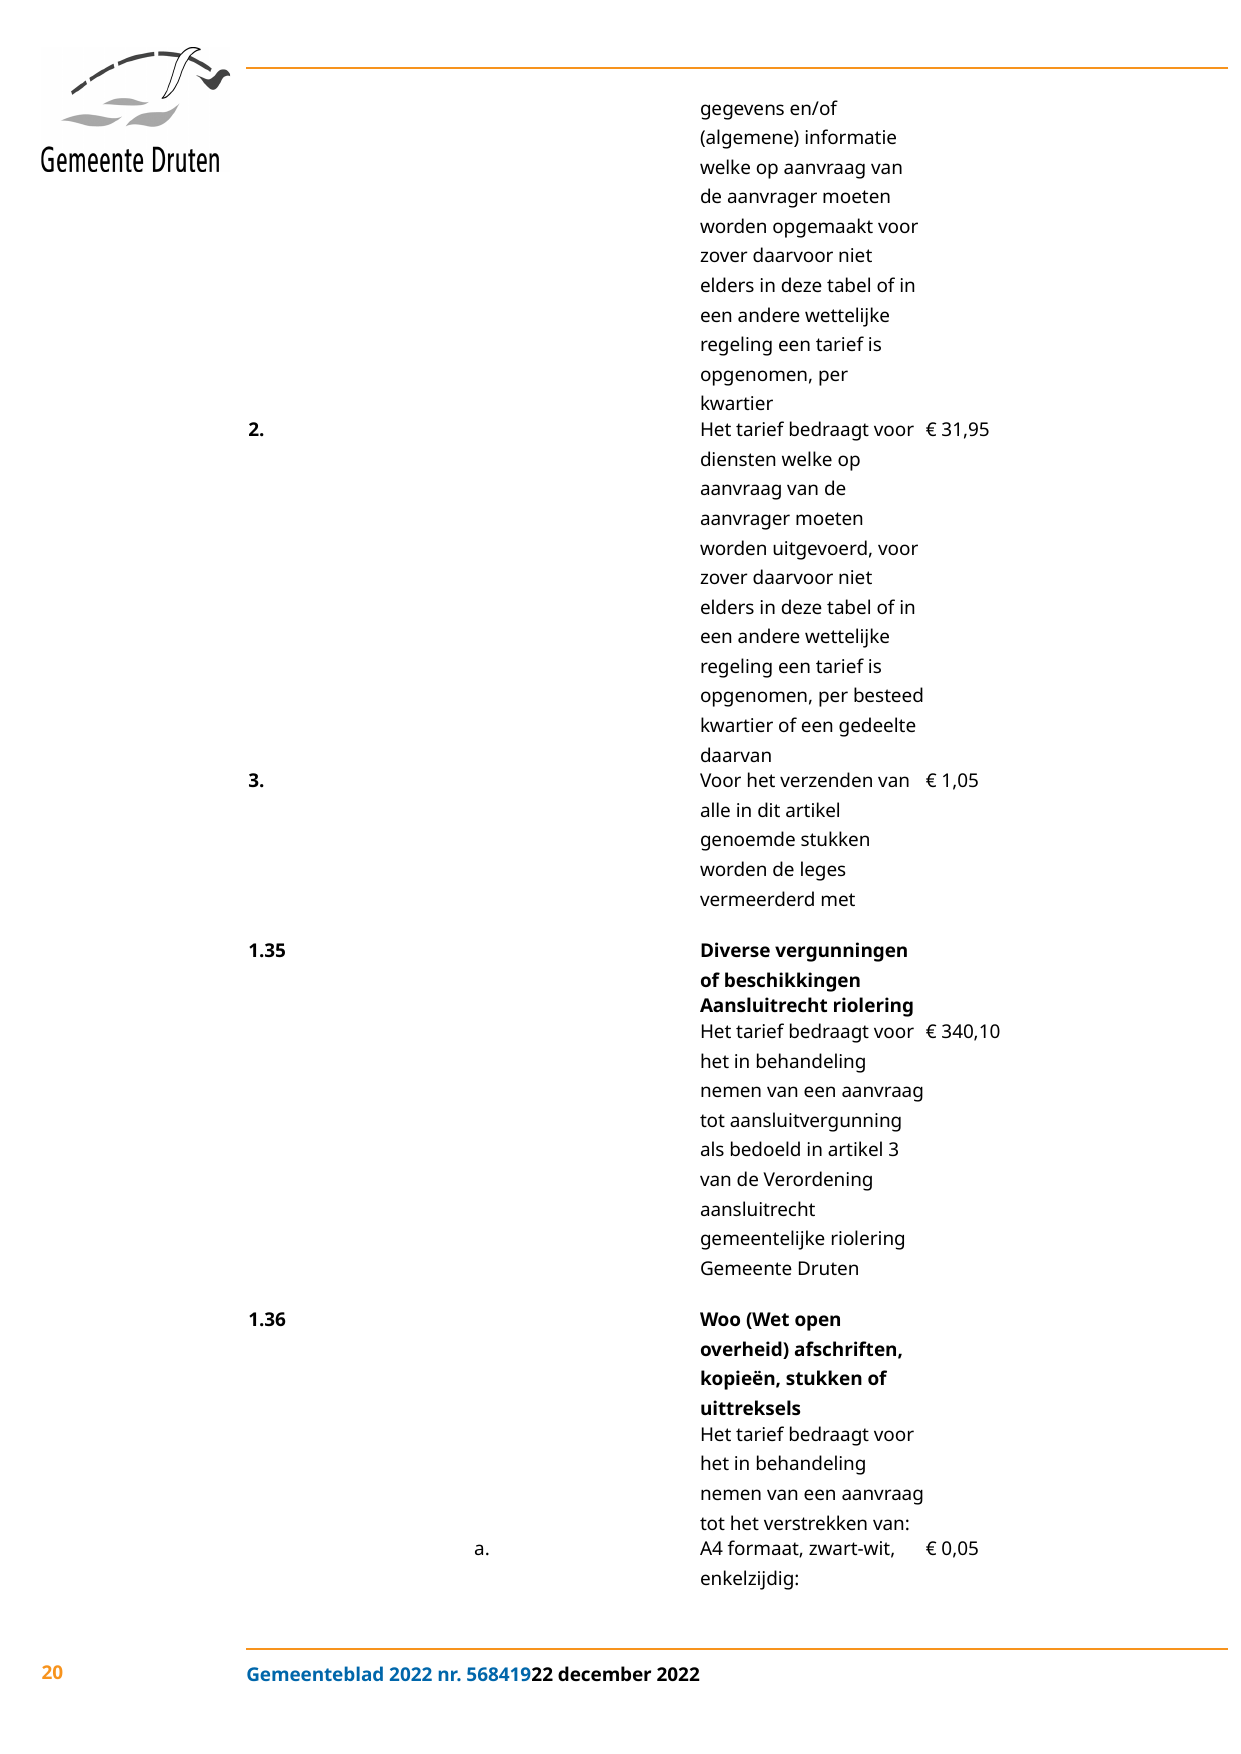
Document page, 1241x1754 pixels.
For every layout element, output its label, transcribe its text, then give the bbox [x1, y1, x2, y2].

table_cell [248, 1535, 474, 1591]
table_cell Aansluitrecht riolering [700, 993, 926, 1018]
table_cell [474, 937, 700, 993]
table_cell [700, 1281, 926, 1306]
table_cell [474, 1306, 700, 1421]
table_cell [926, 1306, 1152, 1421]
table_cell [248, 1018, 474, 1281]
table_cell Het tarief bedraagt voor het in behandeling nemen van een aanvraag tot aansluitvergunning als bedoeld in artikel 3 van de Verordening aansluitrecht gemeentelijke riolering Gemeente Druten [700, 1018, 926, 1281]
table_cell [248, 1421, 474, 1535]
table_cell Diverse vergunningen of beschikkingen [700, 937, 926, 993]
table_cell [926, 912, 1152, 937]
picture [41, 47, 231, 172]
table_cell [474, 912, 700, 937]
table_cell [474, 1421, 700, 1535]
table_cell [248, 993, 474, 1018]
table_cell [926, 937, 1152, 993]
table_cell Woo (Wet open overheid) afschriften, kopieën, stukken of uittreksels [700, 1306, 926, 1421]
table_cell [474, 1281, 700, 1306]
table_cell 2. [248, 416, 474, 767]
table_cell [926, 993, 1152, 1018]
table_cell gegevens en/of (algemene) informatie welke op aanvraag van de aanvrager moeten worden opgemaakt voor zover daarvoor niet elders in deze tabel of in een andere wettelijke regeling een tarief is opgenomen, per kwartier [700, 95, 926, 416]
table_cell [926, 95, 1152, 416]
table_cell [474, 95, 700, 416]
table_cell [474, 1018, 700, 1281]
table_cell 3. [248, 768, 474, 912]
table_cell € 1,05 [926, 768, 1152, 912]
table_cell 1.36 [248, 1306, 474, 1421]
table_cell € 0,05 [926, 1535, 1152, 1591]
table_cell Voor het verzenden van alle in dit artikel genoemde stukken worden de leges vermeerderd met [700, 768, 926, 912]
table_cell [248, 912, 474, 937]
table_cell A4 formaat, zwart-wit, enkelzijdig: [700, 1535, 926, 1591]
table_cell [926, 1281, 1152, 1306]
table_cell [926, 1421, 1152, 1535]
table_cell 1.35 [248, 937, 474, 993]
table_cell [474, 768, 700, 912]
table_cell [474, 416, 700, 767]
table_cell [248, 95, 474, 416]
table_cell Het tarief bedraagt voor diensten welke op aanvraag van de aanvrager moeten worden uitgevoerd, voor zover daarvoor niet elders in deze tabel of in een andere wettelijke regeling een tarief is opgenomen, per besteed kwartier of een gedeelte daarvan [700, 416, 926, 767]
table_cell a. [474, 1535, 700, 1591]
table_cell Het tarief bedraagt voor het in behandeling nemen van een aanvraag tot het verstrekken van: [700, 1421, 926, 1535]
table_cell € 31,95 [926, 416, 1152, 767]
table_cell € 340,10 [926, 1018, 1152, 1281]
table_cell [248, 1281, 474, 1306]
table_cell [474, 993, 700, 1018]
table_cell [700, 912, 926, 937]
